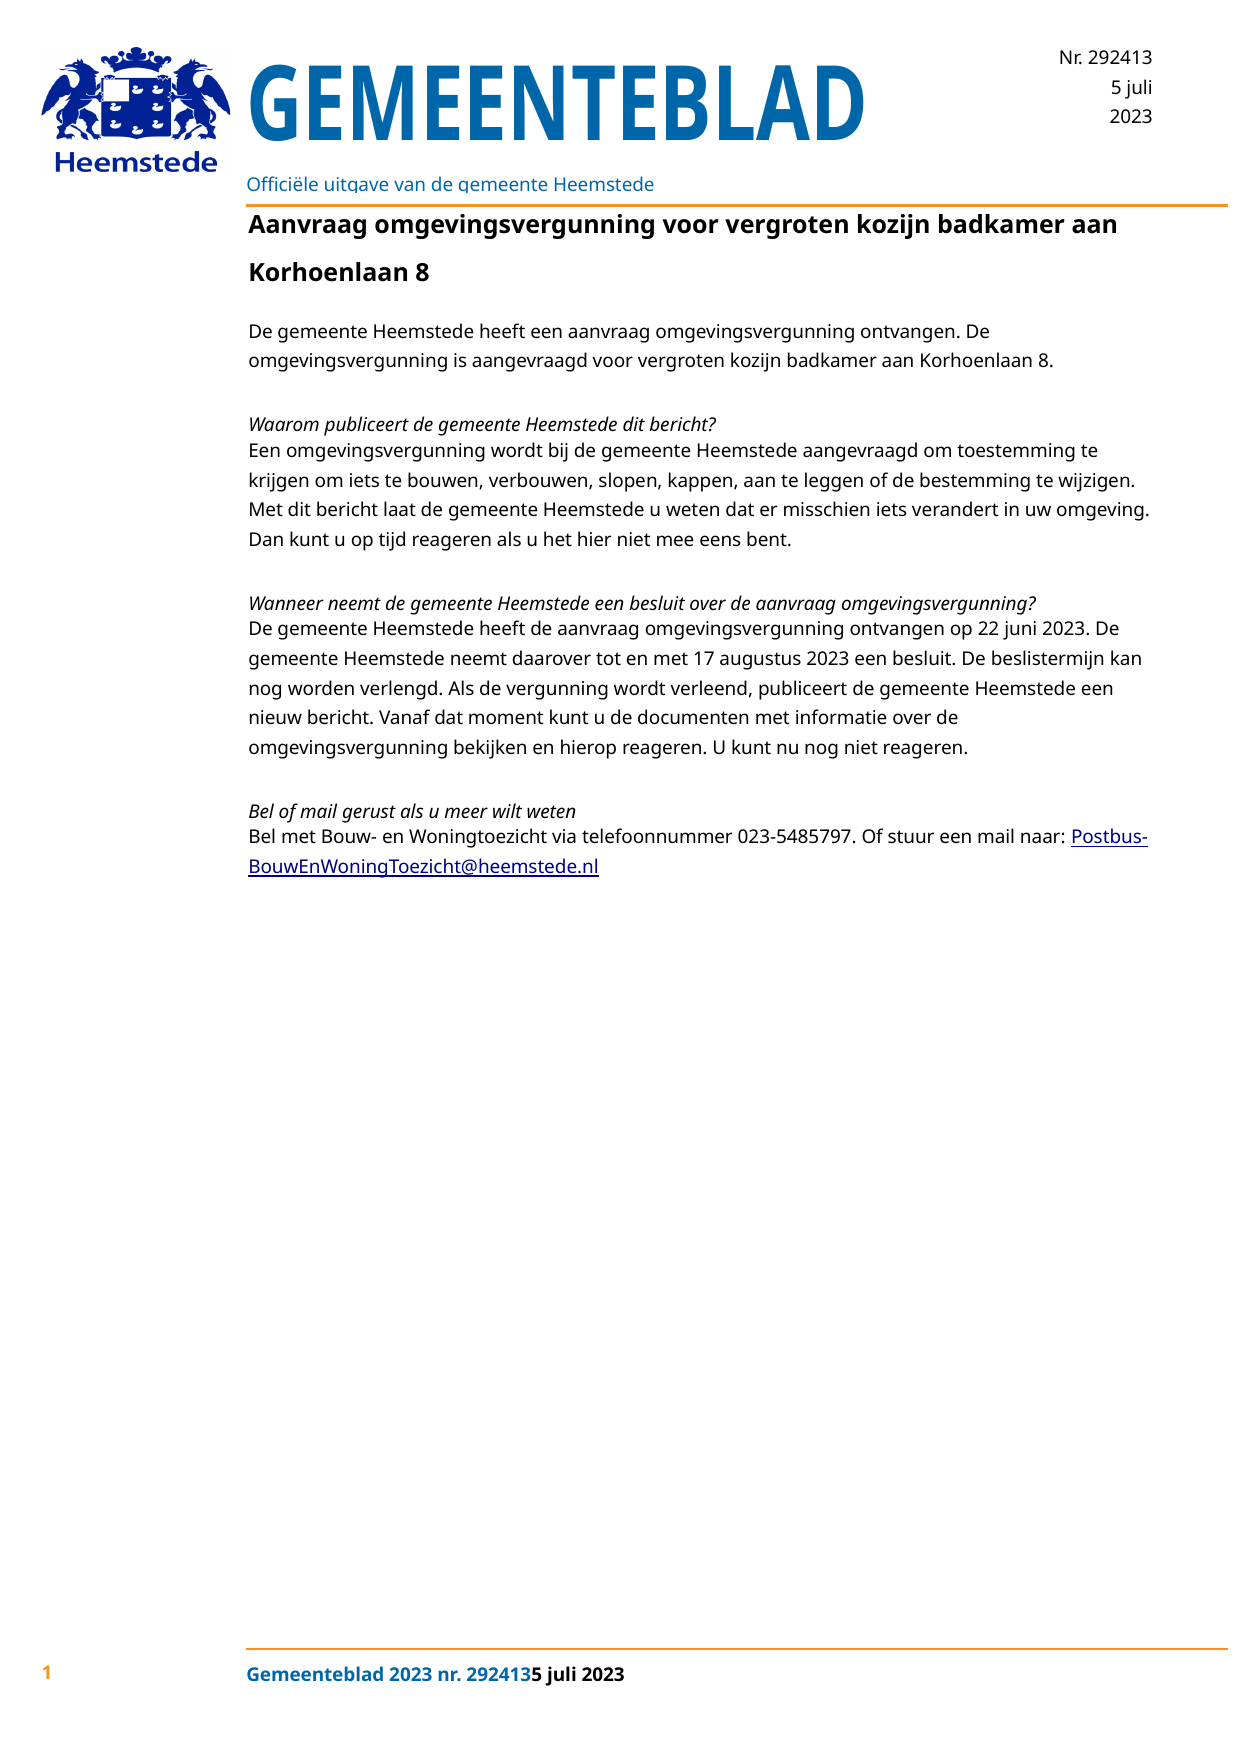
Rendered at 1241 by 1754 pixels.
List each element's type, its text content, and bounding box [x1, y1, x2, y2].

text De gemeente Heemstede heeft de aanvraag omgevingsvergunning ontvangen op 22 juni 2023. De gemeente Heemstede neemt daarover tot en met 17 augustus 2023 een besluit. De beslistermijn kan nog worden verlengd. Als de vergunning wordt verleend, publiceert de gemeente Heemstede een nieuw bericht. Vanaf dat moment kunt u de documenten met informatie over de omgevingsvergunning bekijken en hierop reageren. U kunt nu nog niet reageren. [248, 616, 1152, 760]
picture [41, 47, 231, 172]
text De gemeente Heemstede heeft een aanvraag omgevingsvergunning ontvangen. De omgevingsvergunning is aangevraagd voor vergroten kozijn badkamer aan Korhoenlaan 8. [248, 318, 1152, 373]
text Bel of mail gerust als u meer wilt weten [248, 798, 1152, 824]
text Wanneer neemt de gemeente Heemstede een besluit over de aanvraag omgevingsvergunning? [248, 590, 1152, 616]
text Bel met Bouw- en Woningtoezicht via telefoonnummer 023-5485797. Of stuur een mail naar: Postbus-BouwEnWoningToezicht@heemstede.nl [248, 824, 1152, 879]
text Aanvraag omgevingsvergunning voor vergroten kozijn badkamer aan Korhoenlaan 8 [248, 207, 1152, 288]
text Waarom publiceert de gemeente Heemstede dit bericht? [248, 411, 1152, 437]
text Een omgevingsvergunning wordt bij de gemeente Heemstede aangevraagd om toestemming te krijgen om iets te bouwen, verbouwen, slopen, kappen, aan te leggen of de bestemming te wijzigen. Met dit bericht laat de gemeente Heemstede u weten dat er misschien iets verandert in uw omgeving. Dan kunt u op tijd reageren als u het hier niet mee eens bent. [248, 437, 1152, 552]
